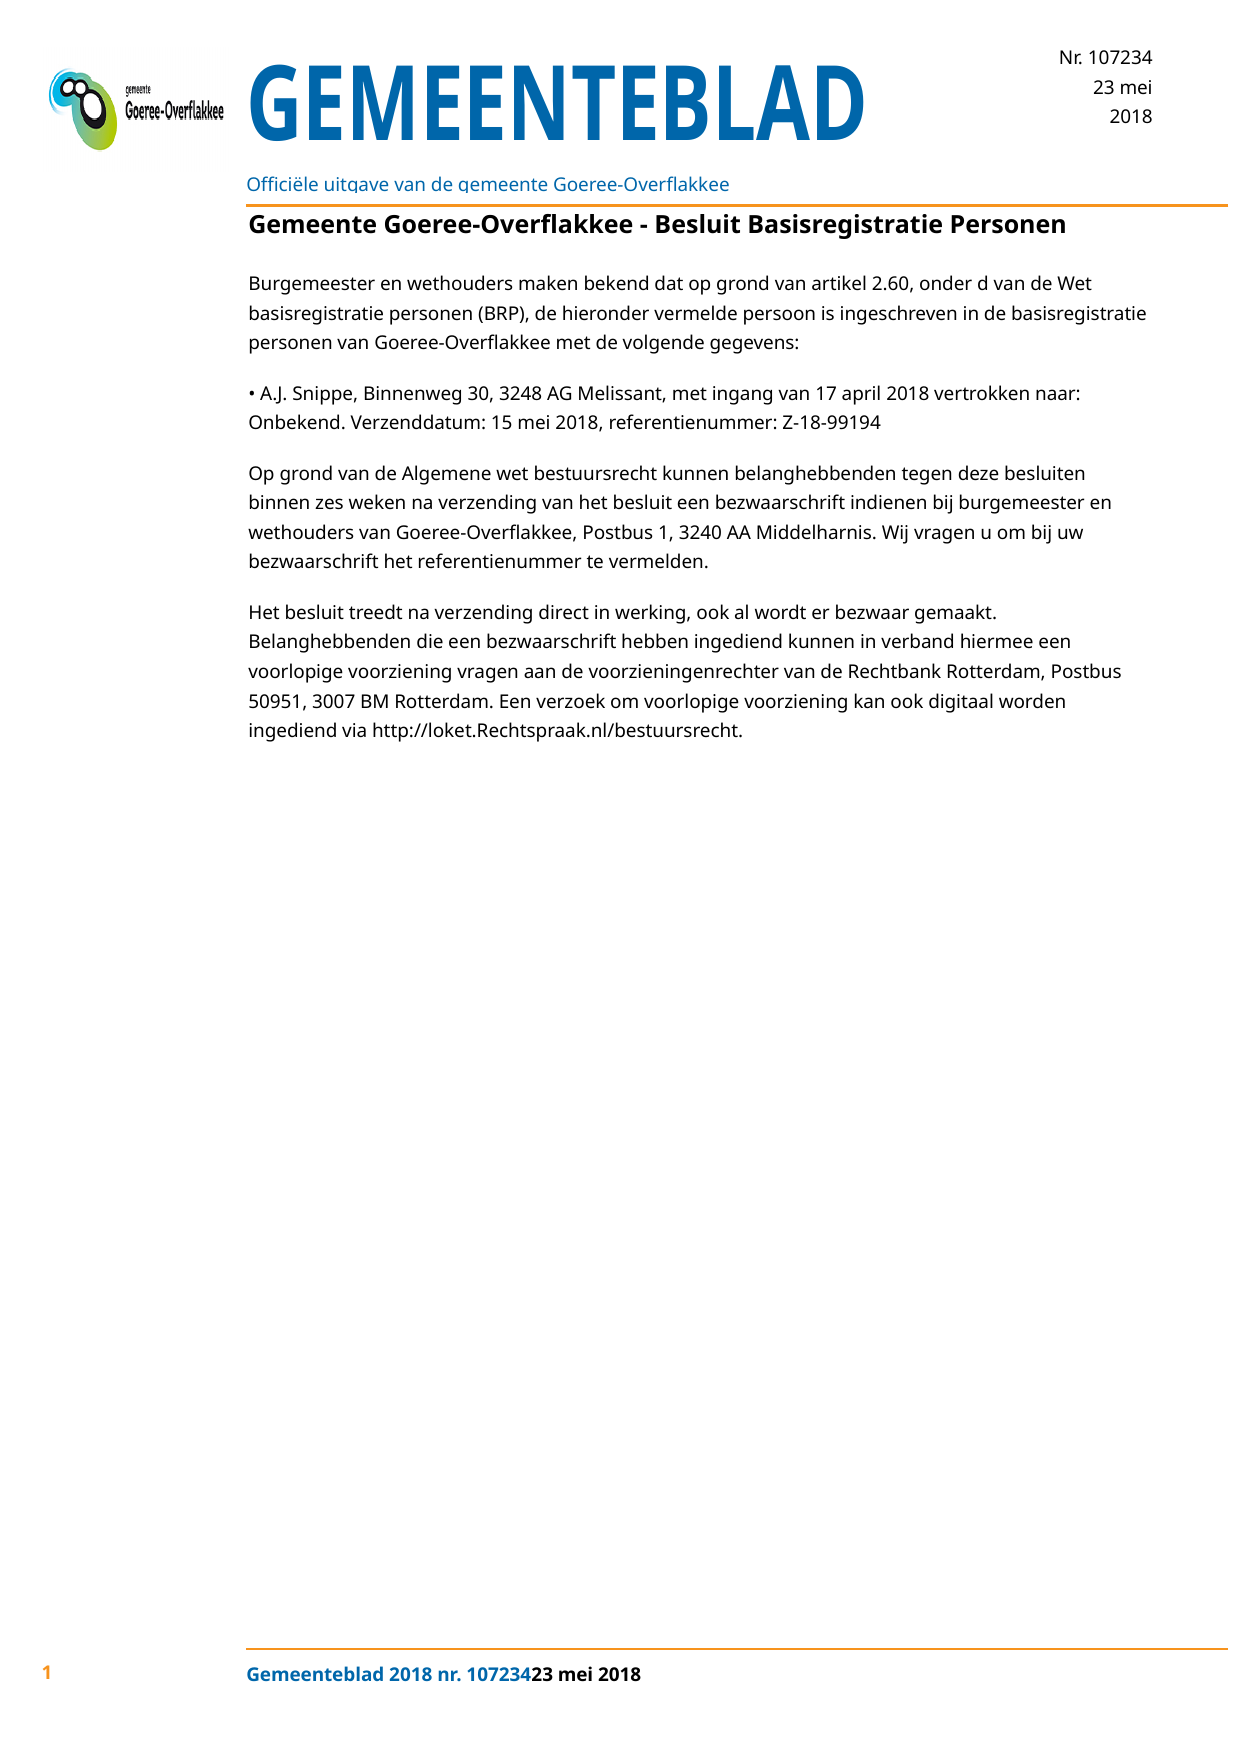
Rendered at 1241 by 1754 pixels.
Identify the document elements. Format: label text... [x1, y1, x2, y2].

text Op grond van de Algemene wet bestuursrecht kunnen belanghebbenden tegen deze besluiten binnen zes weken na verzending van het besluit een bezwaarschrift indienen bij burgemeester en wethouders van Goeree-Overflakkee, Postbus 1, 3240 AA Middelharnis. Wij vragen u om bij uw bezwaarschrift het referentienummer te vermelden. [248, 460, 1152, 574]
text • A.J. Snippe, Binnenweg 30, 3248 AG Melissant, met ingang van 17 april 2018 vertrokken naar: Onbekend. Verzenddatum: 15 mei 2018, referentienummer: Z-18-99194 [248, 380, 1152, 435]
text Burgemeester en wethouders maken bekend dat op grond van artikel 2.60, onder d van de Wet basisregistratie personen (BRP), de hieronder vermelde persoon is ingeschreven in de basisregistratie personen van Goeree-Overflakkee met de volgende gegevens: [248, 270, 1152, 355]
text Het besluit treedt na verzending direct in werking, ook al wordt er bezwaar gemaakt. Belanghebbenden die een bezwaarschrift hebben ingediend kunnen in verband hiermee een voorlopige voorziening vragen aan de voorzieningenrechter van de Rechtbank Rotterdam, Postbus 50951, 3007 BM Rotterdam. Een verzoek om voorlopige voorziening kan ook digitaal worden ingediend via http://loket.Rechtspraak.nl/bestuursrecht. [248, 599, 1152, 743]
text Gemeente Goeree-Overflakkee - Besluit Basisregistratie Personen [248, 207, 1152, 241]
picture [41, 47, 231, 172]
